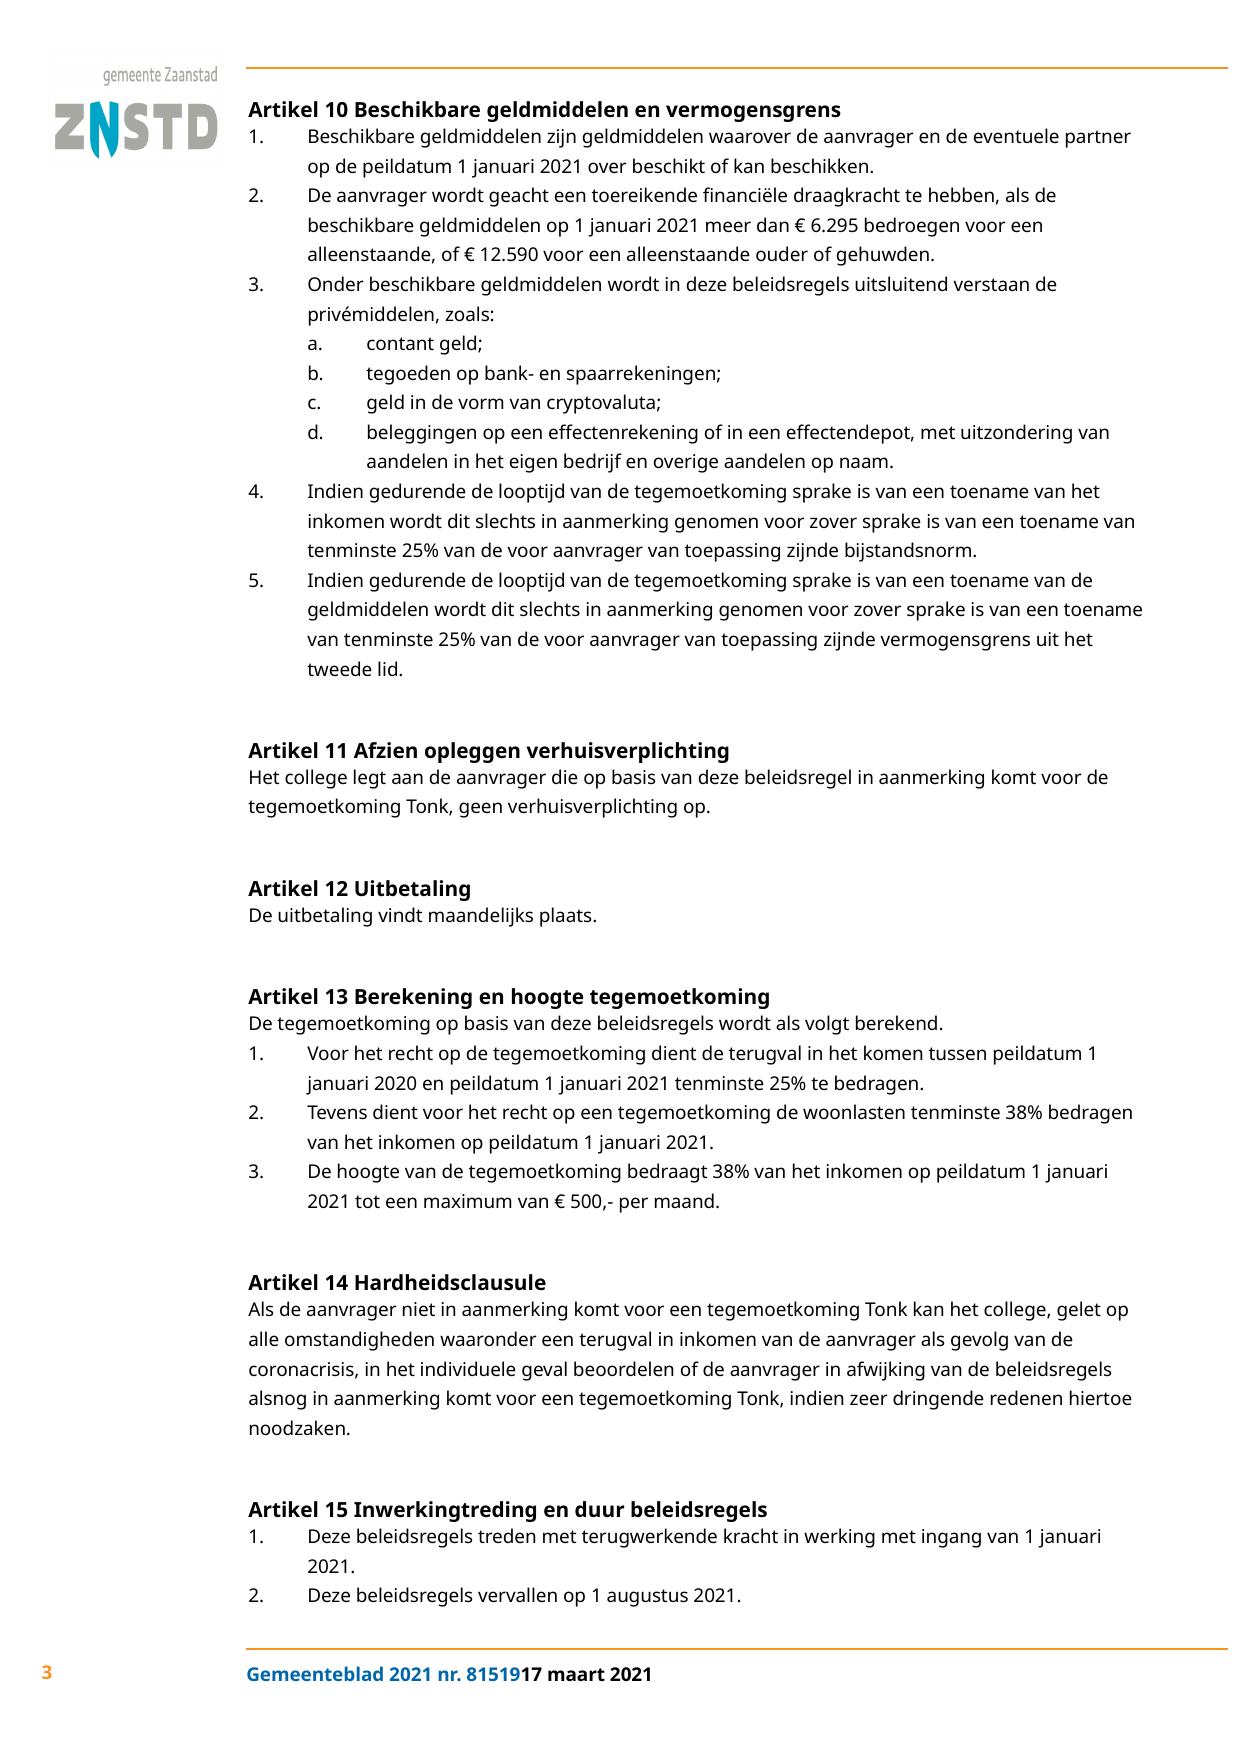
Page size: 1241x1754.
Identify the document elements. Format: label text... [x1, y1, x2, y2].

list Tevens dient voor het recht op een tegemoetkoming de woonlasten tenminste 38% bedragen van het inkomen op peildatum 1 januari 2021. [248, 1099, 1152, 1155]
list Deze beleidsregels treden met terugwerkende kracht in werking met ingang van 1 januari 2021. [248, 1523, 1152, 1579]
text Het college legt aan de aanvrager die op basis van deze beleidsregel in aanmerking komt voor de tegemoetkoming Tonk, geen verhuisverplichting op. [248, 764, 1152, 819]
list Voor het recht op de tegemoetkoming dient de terugval in het komen tussen peildatum 1 januari 2020 en peildatum 1 januari 2021 tenminste 25% te bedragen. [248, 1040, 1152, 1096]
list Indien gedurende de looptijd van de tegemoetkoming sprake is van een toename van de geldmiddelen wordt dit slechts in aanmerking genomen voor zover sprake is van een toename van tenminste 25% van de voor aanvrager van toepassing zijnde vermogensgrens uit het tweede lid. [248, 567, 1152, 681]
text Artikel 11 Afzien opleggen verhuisverplichting [248, 736, 1152, 764]
list contant geld; [307, 330, 1152, 356]
text Artikel 10 Beschikbare geldmiddelen en vermogensgrens [248, 95, 1152, 123]
text De uitbetaling vindt maandelijks plaats. [248, 902, 1152, 928]
list De aanvrager wordt geacht een toereikende financiële draagkracht te hebben, als de beschikbare geldmiddelen op 1 januari 2021 meer dan € 6.295 bedroegen voor een alleenstaande, of € 12.590 voor een alleenstaande ouder of gehuwden. [248, 182, 1152, 267]
text De tegemoetkoming op basis van deze beleidsregels wordt als volgt berekend. [248, 1011, 1152, 1036]
text Artikel 12 Uitbetaling [248, 874, 1152, 902]
list Onder beschikbare geldmiddelen wordt in deze beleidsregels uitsluitend verstaan de privémiddelen, zoals: [248, 271, 1152, 326]
list tegoeden op bank- en spaarrekeningen; [307, 360, 1152, 386]
list De hoogte van de tegemoetkoming bedraagt 38% van het inkomen op peildatum 1 januari 2021 tot een maximum van € 500,- per maand. [248, 1158, 1152, 1214]
picture [41, 47, 231, 172]
text Als de aanvrager niet in aanmerking komt voor een tegemoetkoming Tonk kan het college, gelet op alle omstandigheden waaronder een terugval in inkomen van de aanvrager als gevolg van de coronacrisis, in het individuele geval beoordelen of de aanvrager in afwijking van de beleidsregels alsnog in aanmerking komt voor een tegemoetkoming Tonk, indien zeer dringende redenen hiertoe noodzaken. [248, 1297, 1152, 1441]
text Artikel 14 Hardheidsclausule [248, 1268, 1152, 1297]
list Indien gedurende de looptijd van de tegemoetkoming sprake is van een toename van het inkomen wordt dit slechts in aanmerking genomen voor zover sprake is van een toename van tenminste 25% van de voor aanvrager van toepassing zijnde bijstandsnorm. [248, 478, 1152, 563]
list beleggingen op een effectenrekening of in een effectendepot, met uitzondering van aandelen in het eigen bedrijf en overige aandelen op naam. [307, 419, 1152, 474]
list Beschikbare geldmiddelen zijn geldmiddelen waarover de aanvrager en de eventuele partner op de peildatum 1 januari 2021 over beschikt of kan beschikken. [248, 123, 1152, 178]
text Artikel 13 Berekening en hoogte tegemoetkoming [248, 982, 1152, 1011]
list geld in de vorm van cryptovaluta; [307, 389, 1152, 415]
text Artikel 15 Inwerkingtreding en duur beleidsregels [248, 1495, 1152, 1523]
list Deze beleidsregels vervallen op 1 augustus 2021. [248, 1582, 1152, 1608]
